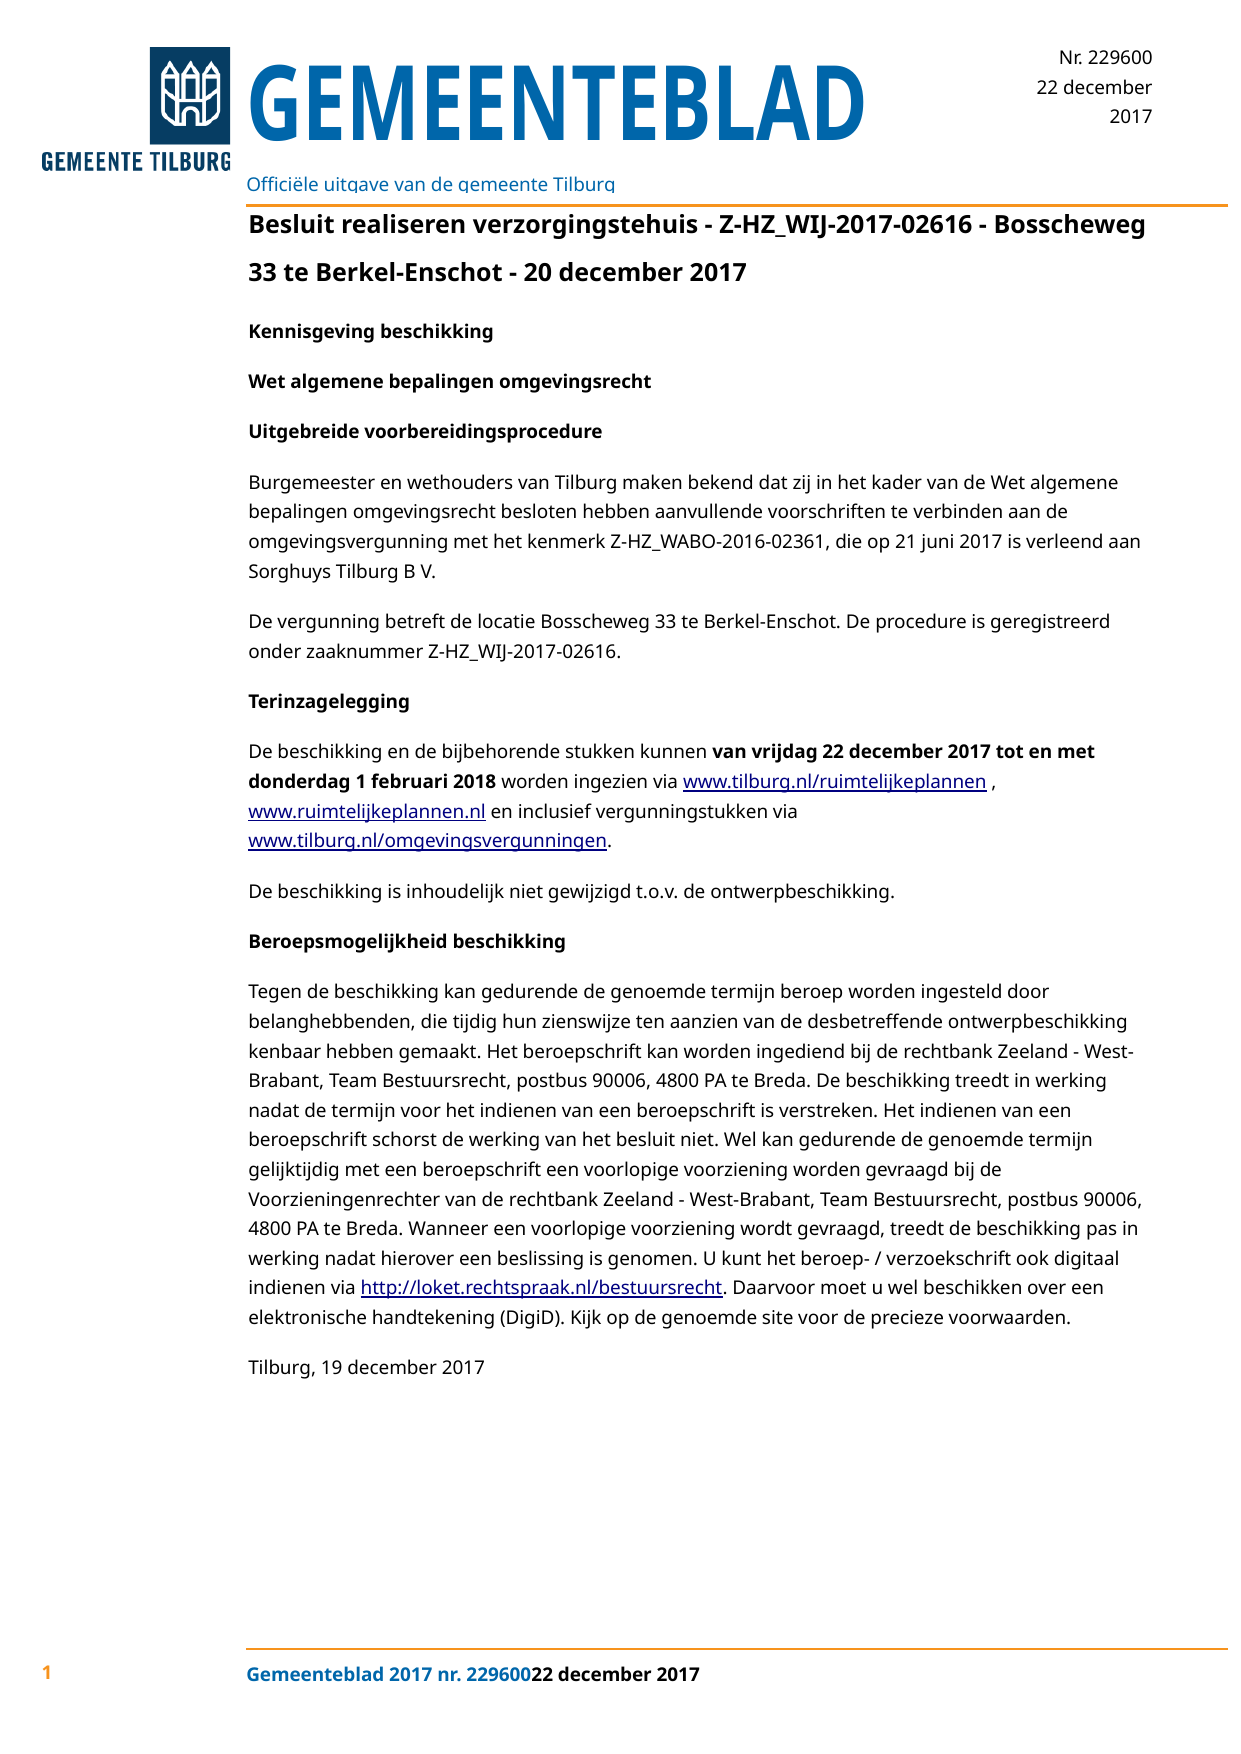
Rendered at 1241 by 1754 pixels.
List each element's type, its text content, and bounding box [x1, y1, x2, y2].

text Uitgebreide voorbereidingsprocedure [248, 419, 1152, 444]
picture [41, 47, 231, 172]
text De beschikking en de bijbehorende stukken kunnen van vrijdag 22 december 2017 tot en met donderdag 1 februari 2018 worden ingezien via www.tilburg.nl/ruimtelijkeplannen , www.ruimtelijkeplannen.nl en inclusief vergunningstukken via www.tilburg.nl/omgevingsvergunningen. [248, 739, 1152, 853]
text Beroepsmogelijkheid beschikking [248, 928, 1152, 954]
text De vergunning betreft de locatie Bosscheweg 33 te Berkel-Enschot. De procedure is geregistreerd onder zaaknummer Z-HZ_WIJ-2017-02616. [248, 608, 1152, 664]
text Kennisgeving beschikking [248, 318, 1152, 344]
text Tegen de beschikking kan gedurende de genoemde termijn beroep worden ingesteld door belanghebbenden, die tijdig hun zienswijze ten aanzien van de desbetreffende ontwerpbeschikking kenbaar hebben gemaakt. Het beroepschrift kan worden ingediend bij de rechtbank Zeeland - West-Brabant, Team Bestuursrecht, postbus 90006, 4800 PA te Breda. De beschikking treedt in werking nadat de termijn voor het indienen van een beroepschrift is verstreken. Het indienen van een beroepschrift schorst de werking van het besluit niet. Wel kan gedurende de genoemde termijn gelijktijdig met een beroepschrift een voorlopige voorziening worden gevraagd bij de Voorzieningenrechter van de rechtbank Zeeland - West-Brabant, Team Bestuursrecht, postbus 90006, 4800 PA te Breda. Wanneer een voorlopige voorziening wordt gevraagd, treedt de beschikking pas in werking nadat hierover een beslissing is genomen. U kunt het beroep- / verzoekschrift ook digitaal indienen via http://loket.rechtspraak.nl/bestuursrecht. Daarvoor moet u wel beschikken over een elektronische handtekening (DigiD). Kijk op de genoemde site voor de precieze voorwaarden. [248, 979, 1152, 1330]
text Burgemeester en wethouders van Tilburg maken bekend dat zij in het kader van de Wet algemene bepalingen omgevingsrecht besloten hebben aanvullende voorschriften te verbinden aan de omgevingsvergunning met het kenmerk Z-HZ_WABO-2016-02361, die op 21 juni 2017 is verleend aan Sorghuys Tilburg B V. [248, 469, 1152, 584]
text Besluit realiseren verzorgingstehuis - Z-HZ_WIJ-2017-02616 - Bosscheweg 33 te Berkel-Enschot - 20 december 2017 [248, 207, 1152, 288]
text Terinzagelegging [248, 688, 1152, 714]
text De beschikking is inhoudelijk niet gewijzigd t.o.v. de ontwerpbeschikking. [248, 878, 1152, 904]
text Tilburg, 19 december 2017 [248, 1354, 1152, 1380]
text Wet algemene bepalingen omgevingsrecht [248, 368, 1152, 394]
